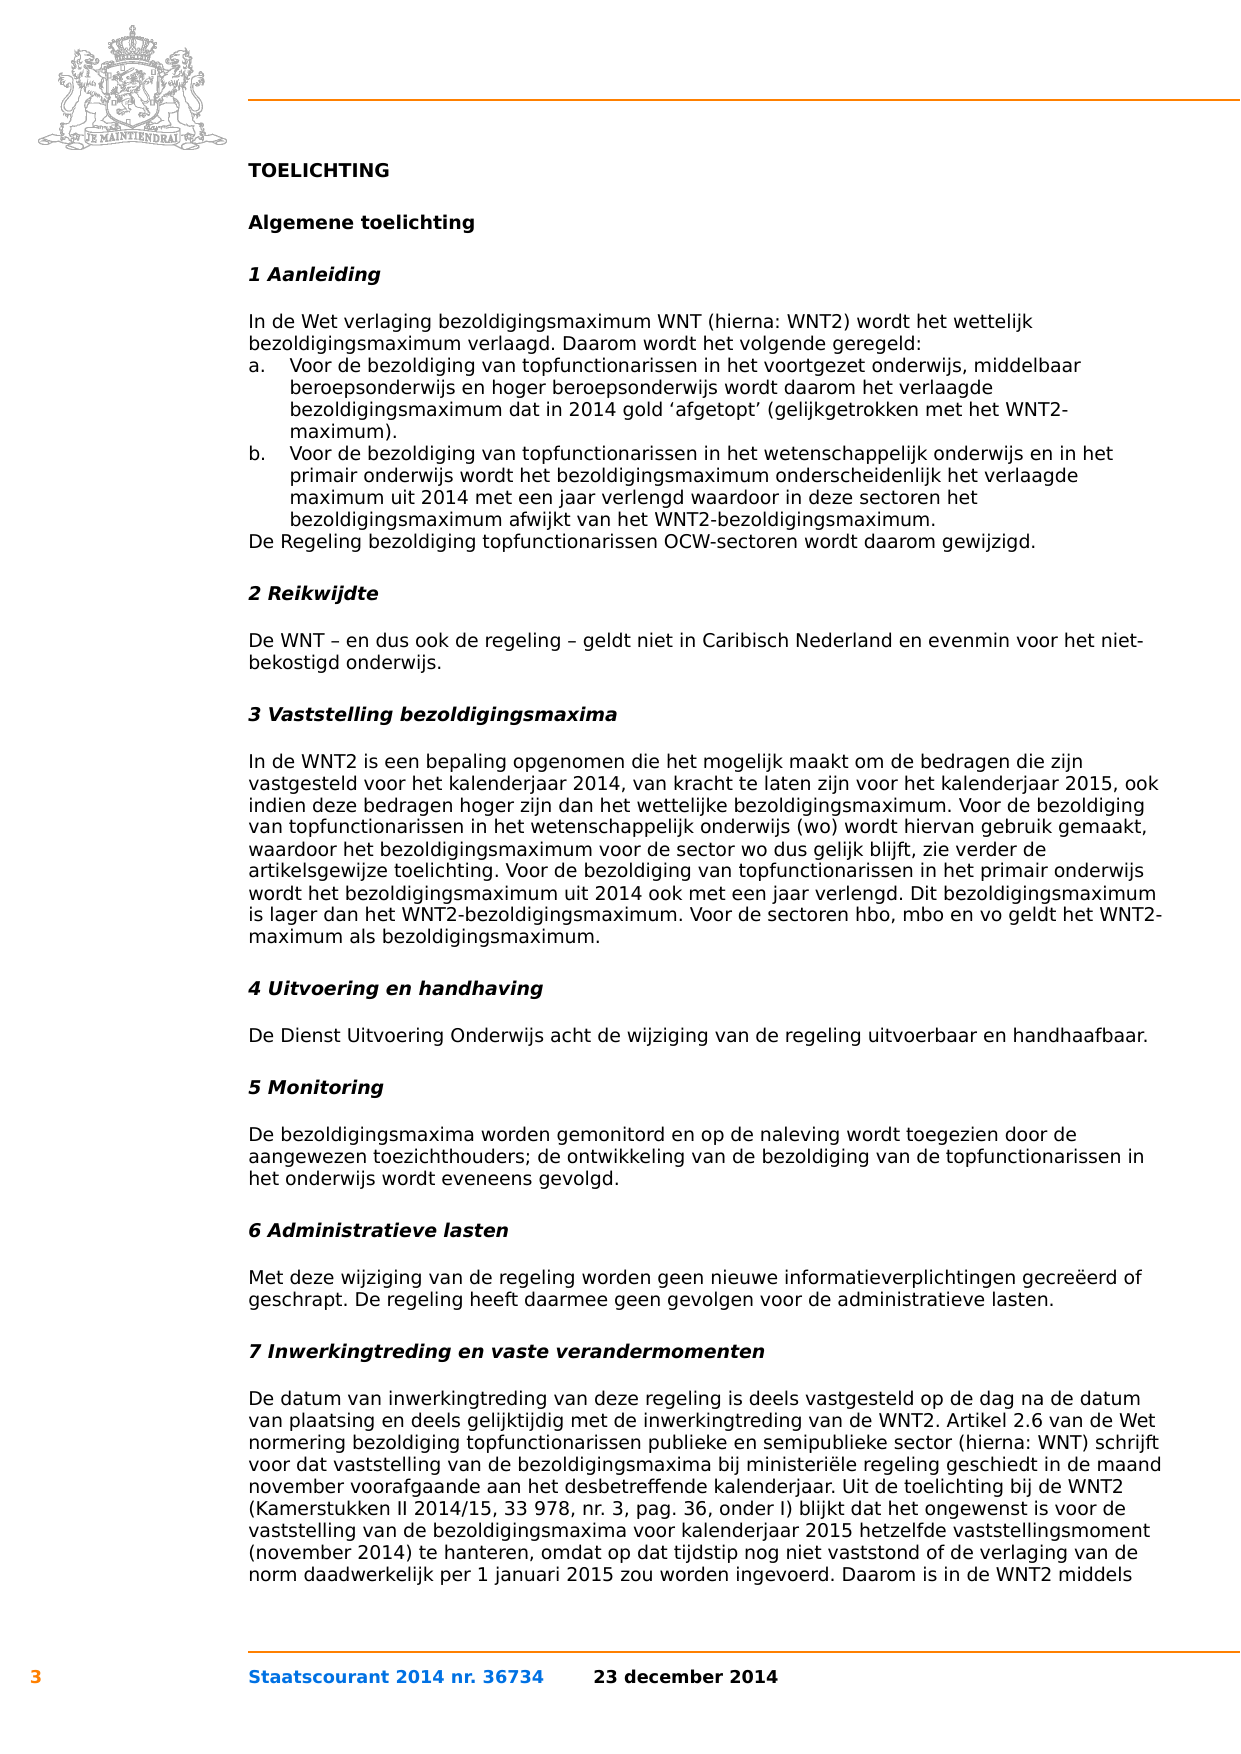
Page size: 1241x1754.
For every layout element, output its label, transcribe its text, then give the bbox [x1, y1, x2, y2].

subtitle 5 Monitoring [248, 1077, 1163, 1099]
subtitle 4 Uitvoering en handhaving [248, 978, 1163, 1000]
text b. Voor de bezoldiging van topfunctionarissen in het wetenschappelijk onderwijs en in het primair onderwijs wordt het bezoldigingsmaximum onderscheidenlijk het verlaagde maximum uit 2014 met een jaar verlengd waardoor in deze sectoren het bezoldigingsmaximum afwijkt van het WNT2-bezoldigingsmaximum. [248, 443, 1163, 531]
subtitle 7 Inwerkingtreding en vaste verandermomenten [248, 1341, 1163, 1363]
text In de WNT2 is een bepaling opgenomen die het mogelijk maakt om de bedragen die zijn vastgesteld voor het kalenderjaar 2014, van kracht te laten zijn voor het kalenderjaar 2015, ook indien deze bedragen hoger zijn dan het wettelijke bezoldigingsmaximum. Voor de bezoldiging van topfunctionarissen in het wetenschappelijk onderwijs (wo) wordt hiervan gebruik gemaakt, waardoor het bezoldigingsmaximum voor de sector wo dus gelijk blijft, zie verder de artikelsgewijze toelichting. Voor de bezoldiging van topfunctionarissen in het primair onderwijs wordt het bezoldigingsmaximum uit 2014 ook met een jaar verlengd. Dit bezoldigingsmaximum is lager dan het WNT2-bezoldigingsmaximum. Voor de sectoren hbo, mbo en vo geldt het WNT2-maximum als bezoldigingsmaximum. [248, 751, 1163, 948]
text Met deze wijziging van de regeling worden geen nieuwe informatieverplichtingen gecreëerd of geschrapt. De regeling heeft daarmee geen gevolgen voor de administratieve lasten. [248, 1267, 1163, 1311]
subtitle 2 Reikwijdte [248, 583, 1163, 604]
text De Dienst Uitvoering Onderwijs acht de wijziging van de regeling uitvoerbaar en handhaafbaar. [248, 1025, 1163, 1047]
subtitle Algemene toelichting [248, 212, 1163, 234]
text De datum van inwerkingtreding van deze regeling is deels vastgesteld op de dag na de datum van plaatsing en deels gelijktijdig met de inwerkingtreding van de WNT2. Artikel 2.6 van de Wet normering bezoldiging topfunctionarissen publieke en semipublieke sector (hierna: WNT) schrijft voor dat vaststelling van de bezoldigingsmaxima bij ministeriële regeling geschiedt in de maand november voorafgaande aan het desbetreffende kalenderjaar. Uit de toelichting bij de WNT2 (Kamerstukken II 2014/15, 33 978, nr. 3, pag. 36, onder I) blijkt dat het ongewenst is voor de vaststelling van de bezoldigingsmaxima voor kalenderjaar 2015 hetzelfde vaststellingsmoment (november 2014) te hanteren, omdat op dat tijdstip nog niet vaststond of de verlaging van de norm daadwerkelijk per 1 januari 2015 zou worden ingevoerd. Daarom is in de WNT2 middels [248, 1388, 1163, 1586]
subtitle 3 Vaststelling bezoldigingsmaxima [248, 703, 1163, 726]
text In de Wet verlaging bezoldigingsmaximum WNT (hierna: WNT2) wordt het wettelijk bezoldigingsmaximum verlaagd. Daarom wordt het volgende geregeld: [248, 311, 1163, 355]
text a. Voor de bezoldiging van topfunctionarissen in het voortgezet onderwijs, middelbaar beroepsonderwijs en hoger beroepsonderwijs wordt daarom het verlaagde bezoldigingsmaximum dat in 2014 gold ‘afgetopt’ (gelijkgetrokken met het WNT2-maximum). [248, 355, 1163, 443]
picture [38, 25, 227, 150]
text De bezoldigingsmaxima worden gemonitord en op de naleving wordt toegezien door de aangewezen toezichthouders; de ontwikkeling van de bezoldiging van de topfunctionarissen in het onderwijs wordt eveneens gevolgd. [248, 1124, 1163, 1190]
subtitle TOELICHTING [248, 160, 1163, 182]
subtitle 6 Administratieve lasten [248, 1220, 1163, 1242]
text De WNT – en dus ook de regeling – geldt niet in Caribisch Nederland en evenmin voor het niet-bekostigd onderwijs. [248, 629, 1163, 673]
text De Regeling bezoldiging topfunctionarissen OCW-sectoren wordt daarom gewijzigd. [248, 531, 1163, 553]
subtitle 1 Aanleiding [248, 264, 1163, 286]
